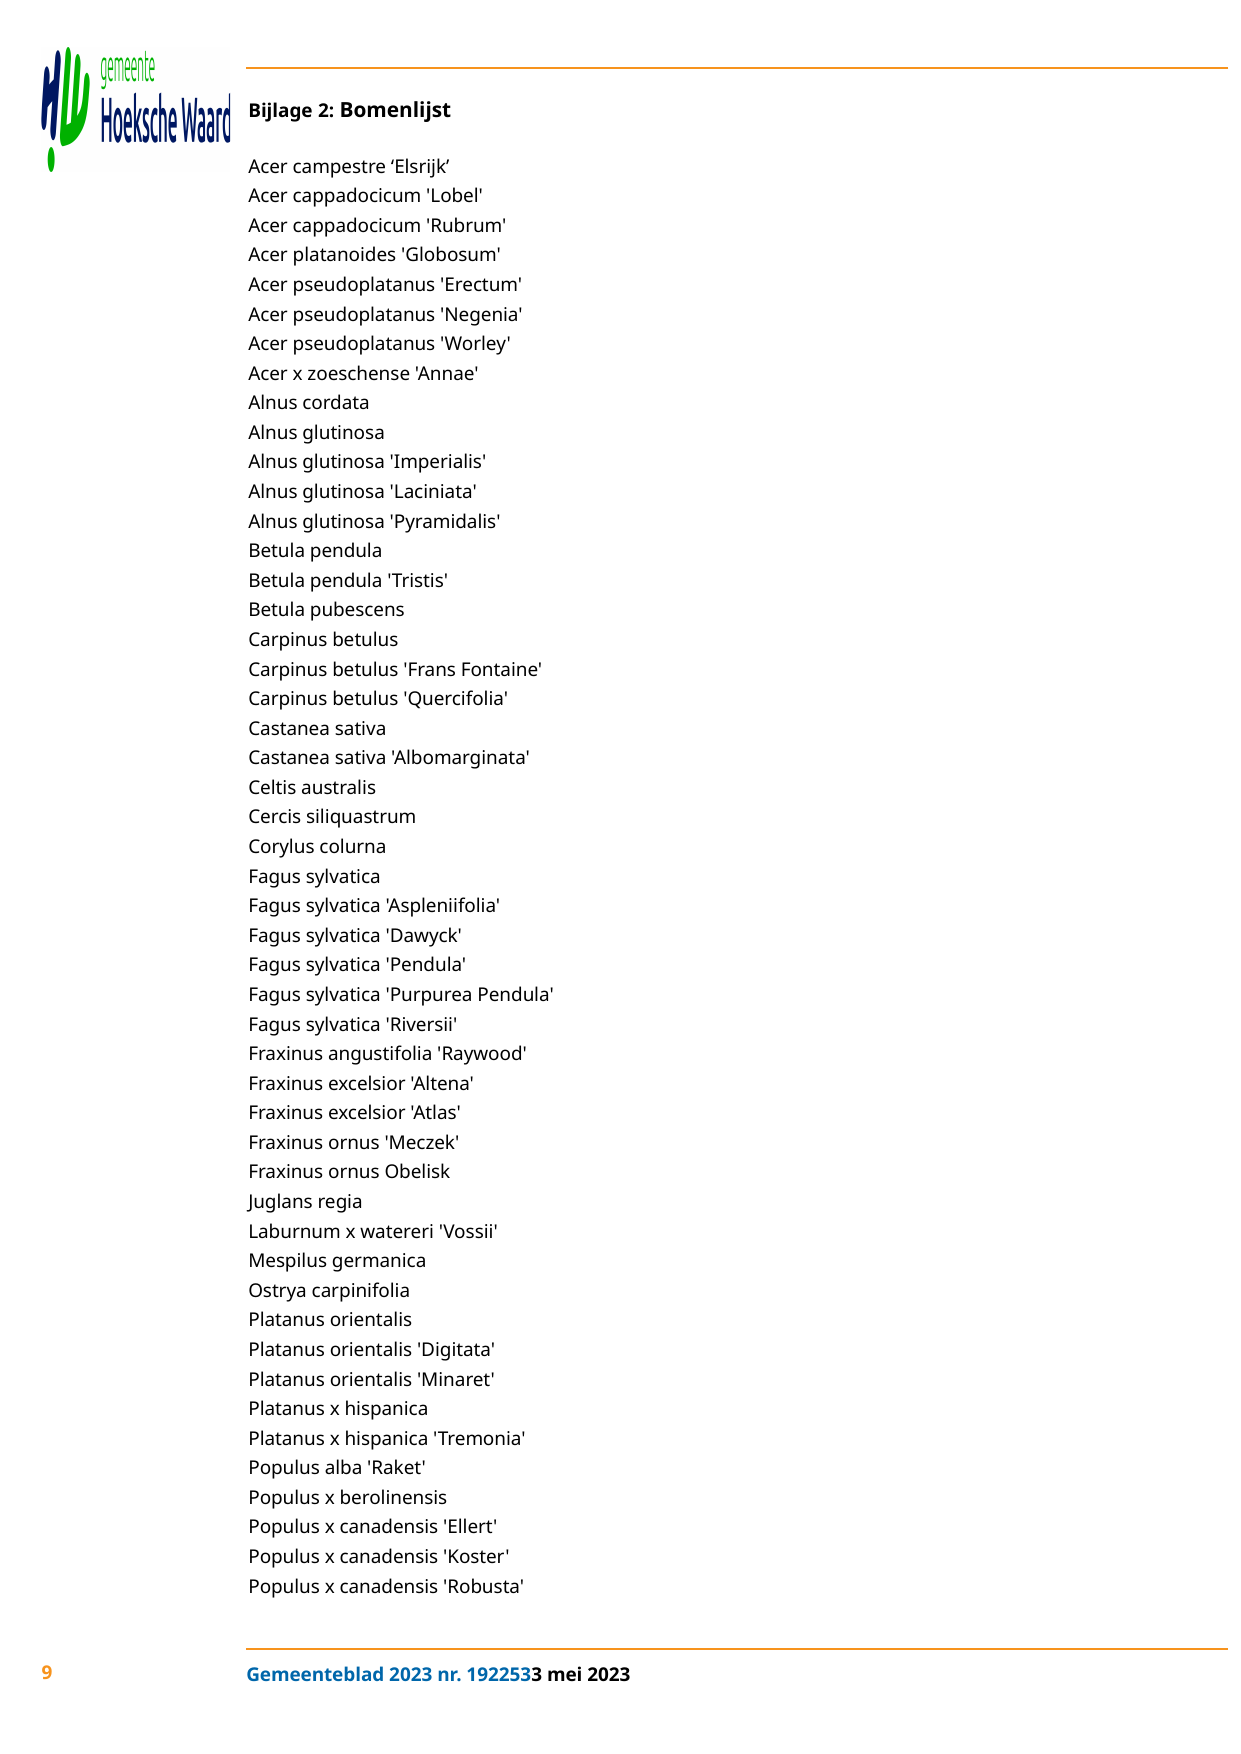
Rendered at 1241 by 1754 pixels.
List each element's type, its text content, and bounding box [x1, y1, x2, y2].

text Acer campestre ‘Elsrijk’ [248, 153, 1152, 179]
text Populus x canadensis 'Ellert' [248, 1514, 1152, 1539]
text Carpinus betulus 'Quercifolia' [248, 685, 1152, 711]
text Fagus sylvatica 'Purpurea Pendula' [248, 981, 1152, 1007]
text Laburnum x watereri 'Vossii' [248, 1218, 1152, 1244]
text Fagus sylvatica 'Dawyck' [248, 922, 1152, 948]
text Populus alba 'Raket' [248, 1454, 1152, 1480]
text Platanus orientalis [248, 1307, 1152, 1332]
text Carpinus betulus 'Frans Fontaine' [248, 656, 1152, 682]
text Fagus sylvatica [248, 863, 1152, 889]
text Fraxinus angustifolia 'Raywood' [248, 1040, 1152, 1066]
text Fraxinus ornus Obelisk [248, 1159, 1152, 1184]
text Alnus cordata [248, 389, 1152, 415]
text Celtis australis [248, 774, 1152, 800]
text Alnus glutinosa 'Pyramidalis' [248, 508, 1152, 534]
text Juglans regia [248, 1188, 1152, 1214]
text Castanea sativa 'Albomarginata' [248, 744, 1152, 770]
text Platanus orientalis 'Digitata' [248, 1336, 1152, 1362]
text Ostrya carpinifolia [248, 1277, 1152, 1303]
text Alnus glutinosa 'Imperialis' [248, 449, 1152, 474]
text Platanus x hispanica [248, 1395, 1152, 1421]
text Populus x berolinensis [248, 1484, 1152, 1510]
text Carpinus betulus [248, 626, 1152, 652]
text Alnus glutinosa [248, 419, 1152, 445]
text Platanus orientalis 'Minaret' [248, 1366, 1152, 1392]
text Acer pseudoplatanus 'Erectum' [248, 271, 1152, 297]
text Fagus sylvatica 'Aspleniifolia' [248, 892, 1152, 918]
text Alnus glutinosa 'Laciniata' [248, 478, 1152, 504]
text Fraxinus excelsior 'Atlas' [248, 1099, 1152, 1125]
text Corylus colurna [248, 833, 1152, 859]
text Acer x zoeschense 'Annae' [248, 360, 1152, 386]
text Populus x canadensis 'Robusta' [248, 1573, 1152, 1599]
text Populus x canadensis 'Koster' [248, 1543, 1152, 1569]
text Fraxinus excelsior 'Altena' [248, 1070, 1152, 1096]
text Acer platanoides 'Globosum' [248, 242, 1152, 267]
text Betula pubescens [248, 597, 1152, 622]
text Mespilus germanica [248, 1247, 1152, 1273]
text Acer cappadocicum 'Lobel' [248, 182, 1152, 208]
text Fagus sylvatica 'Riversii' [248, 1011, 1152, 1037]
picture [41, 47, 231, 172]
text Acer pseudoplatanus 'Worley' [248, 330, 1152, 356]
text Fraxinus ornus 'Meczek' [248, 1129, 1152, 1155]
text Cercis siliquastrum [248, 804, 1152, 829]
text Betula pendula 'Tristis' [248, 567, 1152, 593]
text Acer cappadocicum 'Rubrum' [248, 212, 1152, 238]
text Acer pseudoplatanus 'Negenia' [248, 301, 1152, 327]
text Castanea sativa [248, 715, 1152, 741]
text Betula pendula [248, 537, 1152, 563]
text Platanus x hispanica 'Tremonia' [248, 1425, 1152, 1451]
text Bijlage 2: Bomenlijst [248, 95, 1152, 123]
text Fagus sylvatica 'Pendula' [248, 952, 1152, 977]
